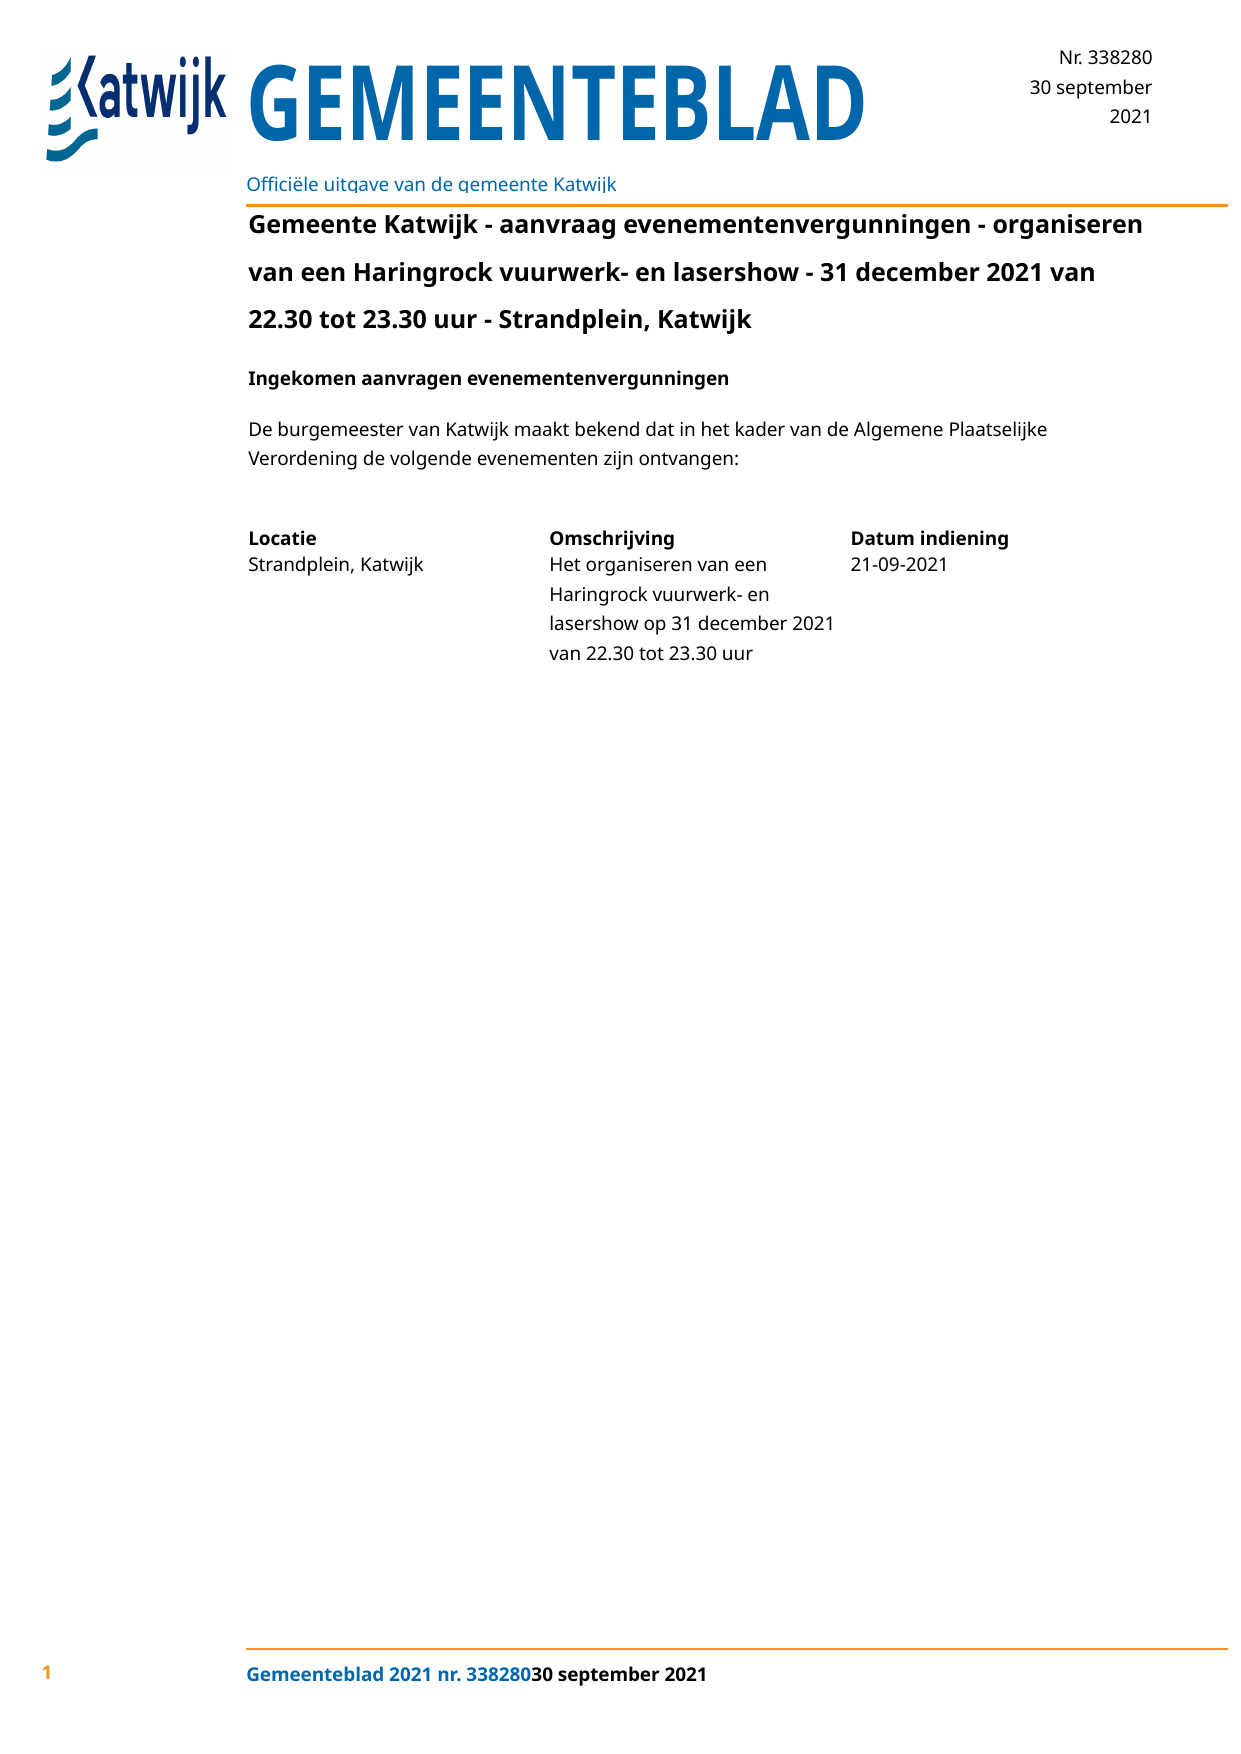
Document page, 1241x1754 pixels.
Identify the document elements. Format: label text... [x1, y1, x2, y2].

table_header Locatie [248, 526, 549, 551]
text De burgemeester van Katwijk maakt bekend dat in het kader van de Algemene Plaatselijke Verordening de volgende evenementen zijn ontvangen: [248, 416, 1152, 471]
table_cell 21-09-2021 [850, 551, 1152, 666]
table_cell Strandplein, Katwijk [248, 551, 549, 666]
table_cell Het organiseren van een Haringrock vuurwerk- en lasershow op 31 december 2021 van 22.30 tot 23.30 uur [549, 551, 850, 666]
table_header Omschrijving [549, 526, 850, 551]
text Gemeente Katwijk - aanvraag evenementenvergunningen - organiseren van een Haringrock vuurwerk- en lasershow - 31 december 2021 van 22.30 tot 23.30 uur - Strandplein, Katwijk [248, 207, 1152, 336]
text Ingekomen aanvragen evenementenvergunningen [248, 366, 1152, 391]
picture [41, 47, 231, 172]
table_header Datum indiening [850, 526, 1152, 551]
